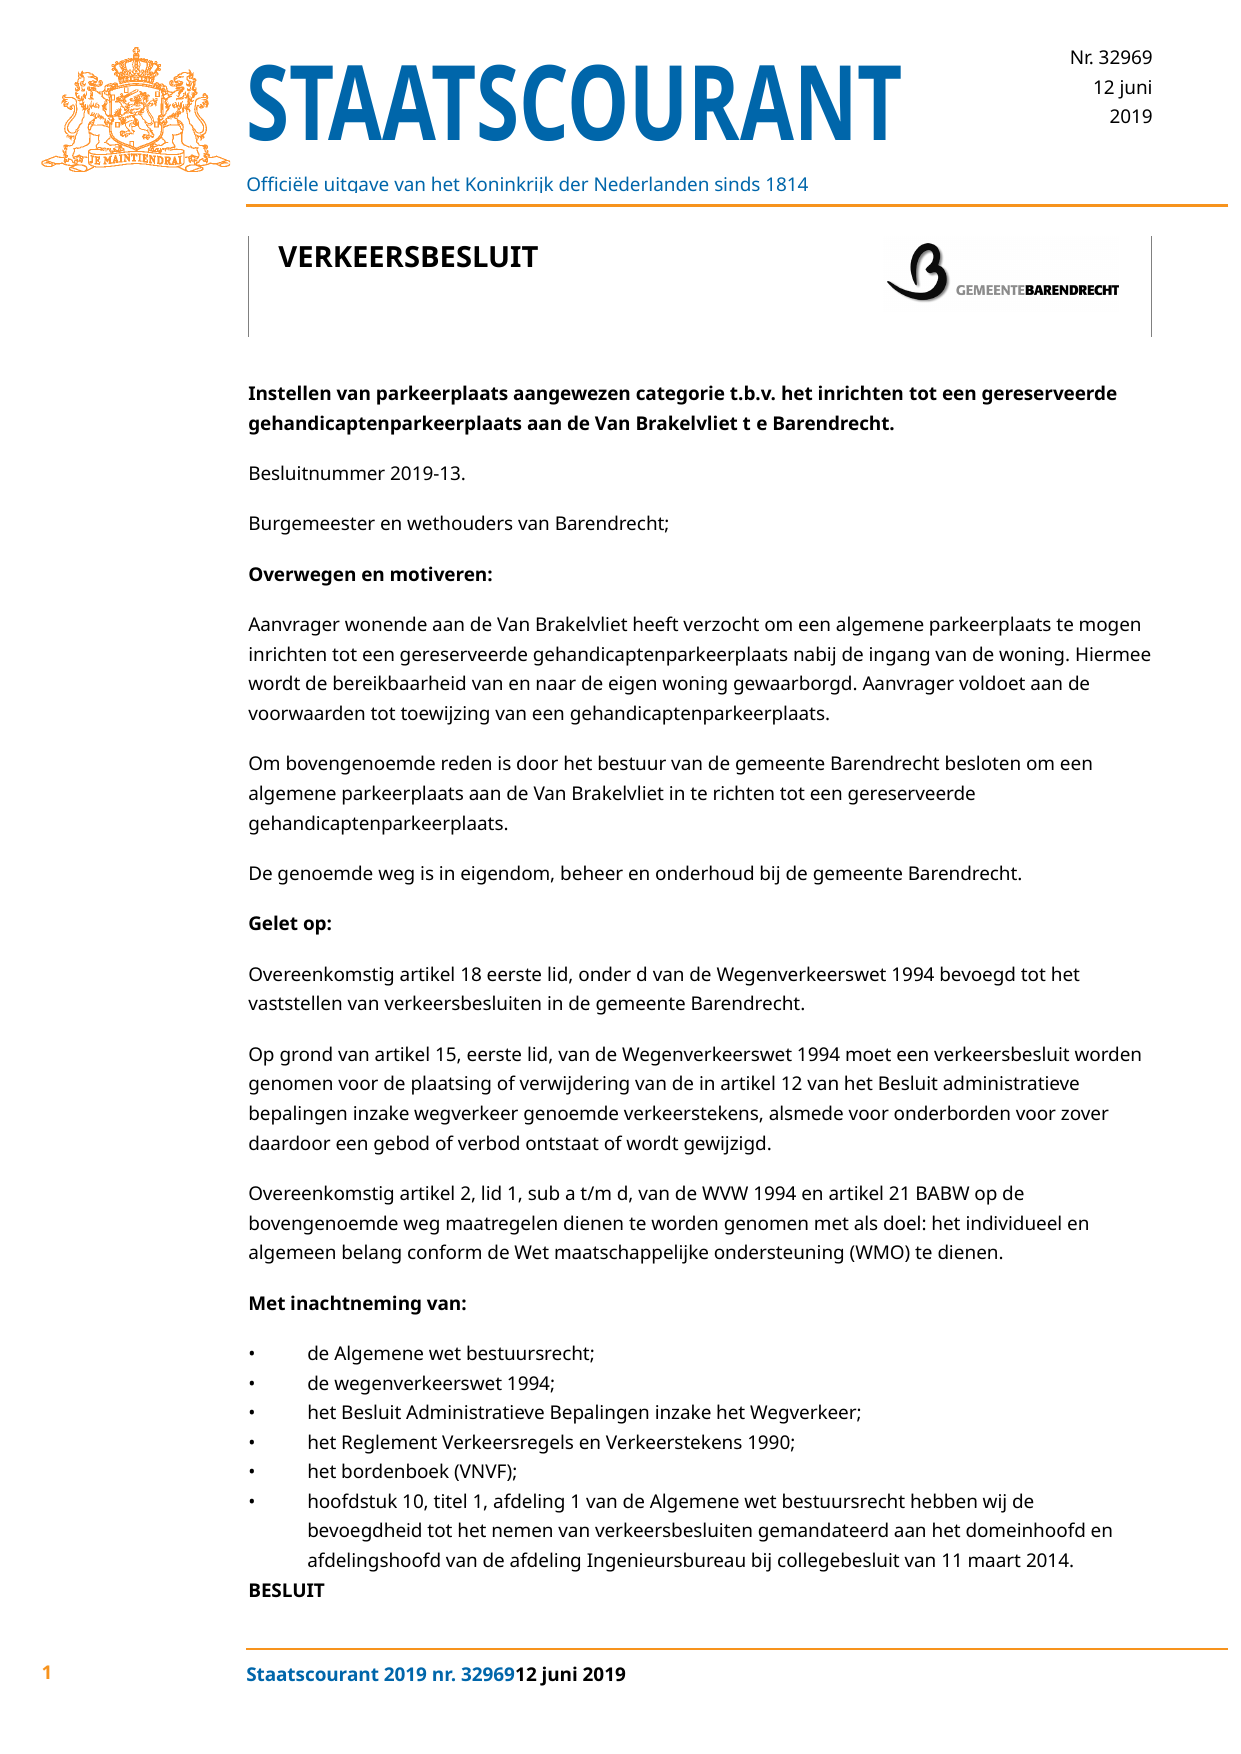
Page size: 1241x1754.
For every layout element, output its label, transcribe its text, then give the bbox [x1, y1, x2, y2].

text De genoemde weg is in eigendom, beheer en onderhoud bij de gemeente Barendrecht. [248, 860, 1152, 886]
list het bordenboek (VNVF); [248, 1458, 1152, 1484]
text Om bovengenoemde reden is door het bestuur van de gemeente Barendrecht besloten om een algemene parkeerplaats aan de Van Brakelvliet in te richten tot een gereserveerde gehandicaptenparkeerplaats. [248, 751, 1152, 835]
list de Algemene wet bestuursrecht; [248, 1340, 1152, 1366]
text Op grond van artikel 15, eerste lid, van de Wegenverkeerswet 1994 moet een verkeersbesluit worden genomen voor de plaatsing of verwijdering van de in artikel 12 van het Besluit administratieve bepalingen inzake wegverkeer genoemde verkeerstekens, alsmede voor onderborden voor zover daardoor een gebod of verbod ontstaat of wordt gewijzigd. [248, 1041, 1152, 1155]
text Aanvrager wonende aan de Van Brakelvliet heeft verzocht om een algemene parkeerplaats te mogen inrichten tot een gereserveerde gehandicaptenparkeerplaats nabij de ingang van de woning. Hiermee wordt de bereikbaarheid van en naar de eigen woning gewaarborgd. Aanvrager voldoet aan de voorwaarden tot toewijzing van een gehandicaptenparkeerplaats. [248, 611, 1152, 726]
table_header VERKEERSBESLUIT [249, 236, 850, 337]
text Burgemeester en wethouders van Barendrecht; [248, 511, 1152, 536]
list het Besluit Administratieve Bepalingen inzake het Wegverkeer; [248, 1399, 1152, 1425]
text Overeenkomstig artikel 18 eerste lid, onder d van de Wegenverkeerswet 1994 bevoegd tot het vaststellen van verkeersbesluiten in de gemeente Barendrecht. [248, 961, 1152, 1016]
text Besluitnummer 2019-13. [248, 460, 1152, 486]
list de wegenverkeerswet 1994; [248, 1370, 1152, 1395]
text Gelet op: [248, 911, 1152, 936]
text Instellen van parkeerplaats aangewezen categorie t.b.v. het inrichten tot een gereserveerde gehandicaptenparkeerplaats aan de Van Brakelvliet t e Barendrecht. [248, 380, 1152, 435]
text BESLUIT [248, 1577, 1152, 1602]
list het Reglement Verkeersregels en Verkeerstekens 1990; [248, 1429, 1152, 1454]
text Overwegen en motiveren: [248, 561, 1152, 587]
text Overeenkomstig artikel 2, lid 1, sub a t/m d, van de WVW 1994 en artikel 21 BABW op de bovengenoemde weg maatregelen dienen te worden genomen met als doel: het individueel en algemeen belang conform de Wet maatschappelijke ondersteuning (WMO) te dienen. [248, 1180, 1152, 1265]
text Met inachtneming van: [248, 1290, 1152, 1315]
picture [41, 47, 231, 172]
list hoofdstuk 10, titel 1, afdeling 1 van de Algemene wet bestuursrecht hebben wij de bevoegdheid tot het nemen van verkeersbesluiten gemandateerd aan het domeinhoofd en afdelingshoofd van de afdeling Ingenieursbureau bij collegebesluit van 11 maart 2014. [248, 1488, 1152, 1573]
table_header [850, 236, 1151, 337]
picture [882, 236, 1119, 312]
